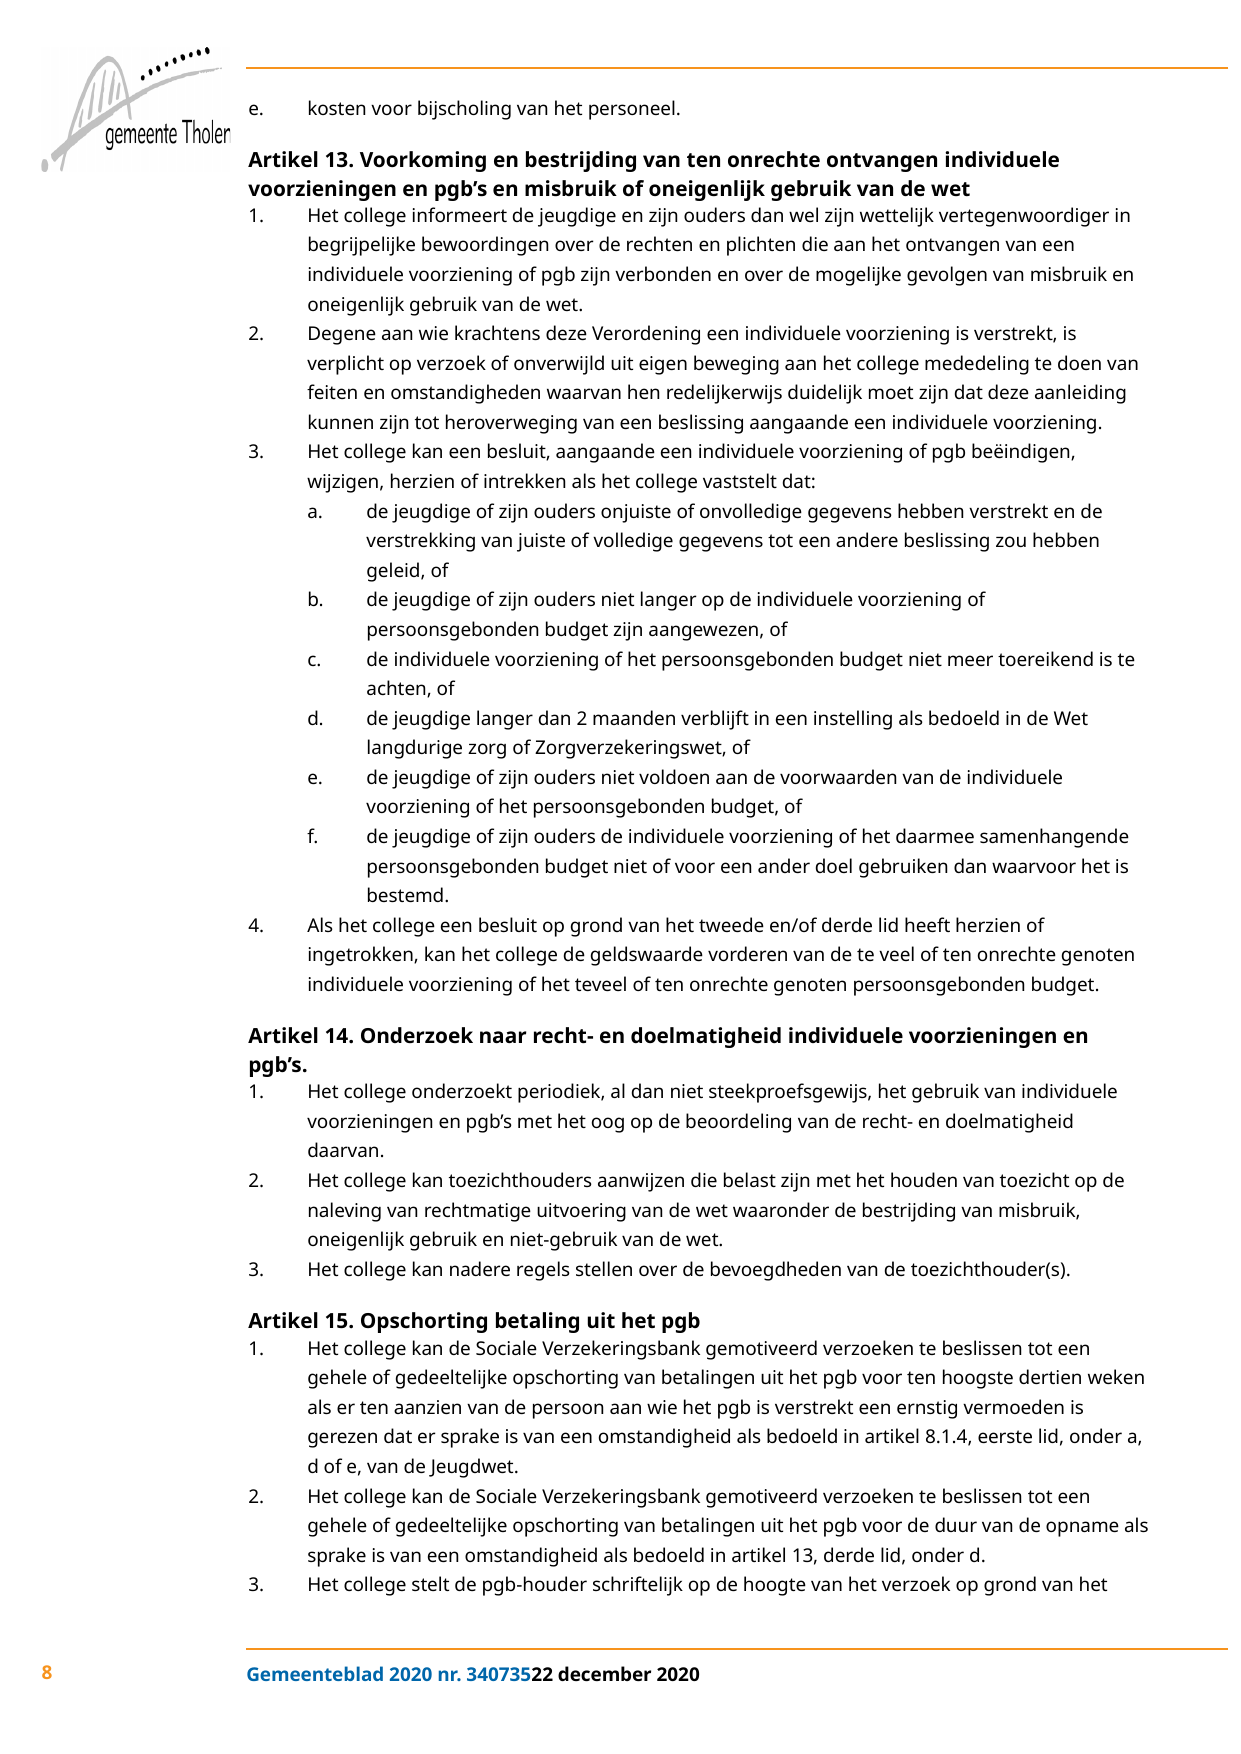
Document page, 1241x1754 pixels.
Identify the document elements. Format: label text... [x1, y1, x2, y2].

list de jeugdige of zijn ouders de individuele voorziening of het daarmee samenhangende persoonsgebonden budget niet of voor een ander doel gebruiken dan waarvoor het is bestemd. [307, 823, 1152, 908]
list Het college kan een besluit, aangaande een individuele voorziening of pgb beëindigen, wijzigen, herzien of intrekken als het college vaststelt dat: [248, 439, 1152, 494]
text Artikel 13. Voorkoming en bestrijding van ten onrechte ontvangen individuele voorzieningen en pgb’s en misbruik of oneigenlijk gebruik van de wet [248, 145, 1152, 202]
list Het college stelt de pgb-houder schriftelijk op de hoogte van het verzoek op grond van het [248, 1572, 1152, 1597]
list de jeugdige langer dan 2 maanden verblijft in een instelling als bedoeld in de Wet langdurige zorg of Zorgverzekeringswet, of [307, 705, 1152, 760]
list Het college kan toezichthouders aanwijzen die belast zijn met het houden van toezicht op de naleving van rechtmatige uitvoering van de wet waaronder de bestrijding van misbruik, oneigenlijk gebruik en niet-gebruik van de wet. [248, 1167, 1152, 1252]
list Als het college een besluit op grond van het tweede en/of derde lid heeft herzien of ingetrokken, kan het college de geldswaarde vorderen van de te veel of ten onrechte genoten individuele voorziening of het teveel of ten onrechte genoten persoonsgebonden budget. [248, 912, 1152, 997]
list Het college onderzoekt periodiek, al dan niet steekproefsgewijs, het gebruik van individuele voorzieningen en pgb’s met het oog op de beoordeling van de recht- en doelmatigheid daarvan. [248, 1078, 1152, 1163]
list de jeugdige of zijn ouders onjuiste of onvolledige gegevens hebben verstrekt en de verstrekking van juiste of volledige gegevens tot een andere beslissing zou hebben geleid, of [307, 498, 1152, 583]
list de individuele voorziening of het persoonsgebonden budget niet meer toereikend is te achten, of [307, 646, 1152, 701]
text Artikel 15. Opschorting betaling uit het pgb [248, 1306, 1152, 1335]
list Het college kan nadere regels stellen over de bevoegdheden van de toezichthouder(s). [248, 1256, 1152, 1282]
text Artikel 14. Onderzoek naar recht- en doelmatigheid individuele voorzieningen en pgb’s. [248, 1022, 1152, 1078]
list Het college kan de Sociale Verzekeringsbank gemotiveerd verzoeken te beslissen tot een gehele of gedeeltelijke opschorting van betalingen uit het pgb voor de duur van de opname als sprake is van een omstandigheid als bedoeld in artikel 13, derde lid, onder d. [248, 1483, 1152, 1568]
list de jeugdige of zijn ouders niet voldoen aan de voorwaarden van de individuele voorziening of het persoonsgebonden budget, of [307, 764, 1152, 819]
picture [41, 47, 231, 172]
list Degene aan wie krachtens deze Verordening een individuele voorziening is verstrekt, is verplicht op verzoek of onverwijld uit eigen beweging aan het college mededeling te doen van feiten en omstandigheden waarvan hen redelijkerwijs duidelijk moet zijn dat deze aanleiding kunnen zijn tot heroverweging van een beslissing aangaande een individuele voorziening. [248, 320, 1152, 435]
list Het college informeert de jeugdige en zijn ouders dan wel zijn wettelijk vertegenwoordiger in begrijpelijke bewoordingen over de rechten en plichten die aan het ontvangen van een individuele voorziening of pgb zijn verbonden en over de mogelijke gevolgen van misbruik en oneigenlijk gebruik van de wet. [248, 202, 1152, 317]
list kosten voor bijscholing van het personeel. [248, 95, 1152, 121]
list de jeugdige of zijn ouders niet langer op de individuele voorziening of persoonsgebonden budget zijn aangewezen, of [307, 587, 1152, 642]
list Het college kan de Sociale Verzekeringsbank gemotiveerd verzoeken te beslissen tot een gehele of gedeeltelijke opschorting van betalingen uit het pgb voor ten hoogste dertien weken als er ten aanzien van de persoon aan wie het pgb is verstrekt een ernstig vermoeden is gerezen dat er sprake is van een omstandigheid als bedoeld in artikel 8.1.4, eerste lid, onder a, d of e, van de Jeugdwet. [248, 1335, 1152, 1479]
